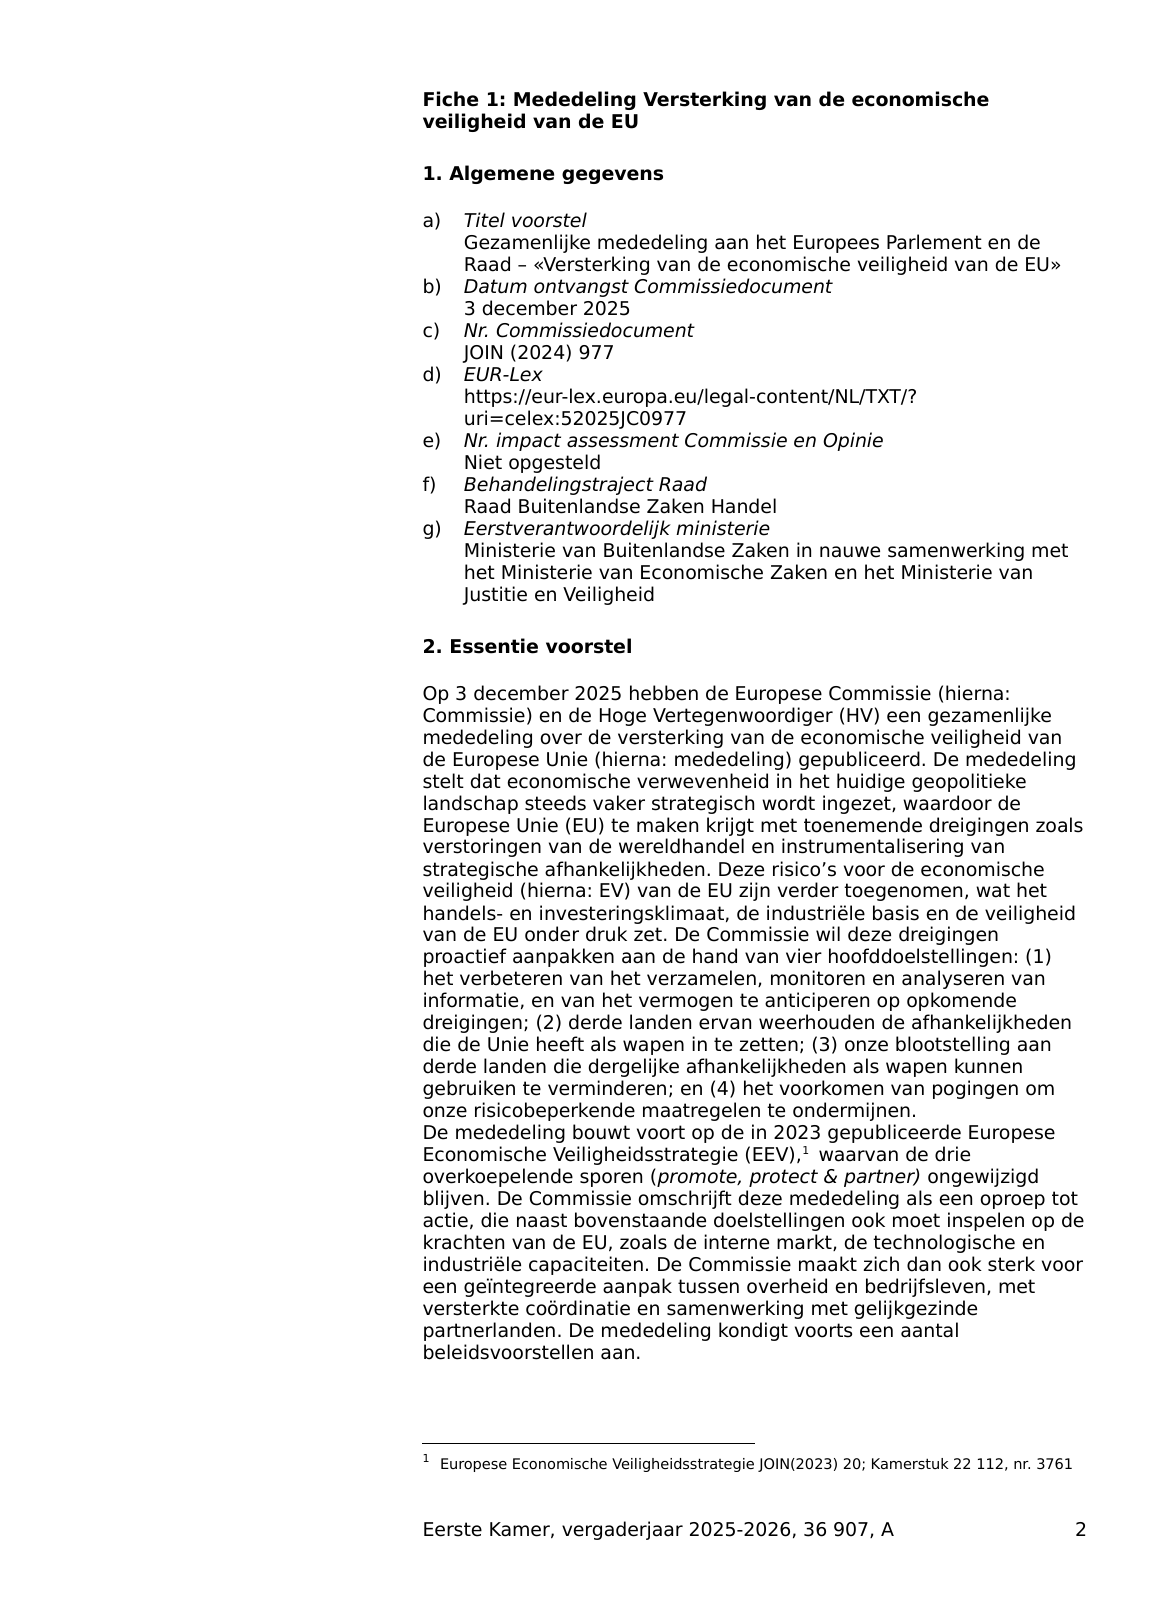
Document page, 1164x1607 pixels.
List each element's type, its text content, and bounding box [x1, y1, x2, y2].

text a) Titel voorstel [422, 210, 1087, 232]
text De mededeling bouwt voort op de in 2023 gepubliceerde Europese Economische Veiligheidsstrategie (EEV), waarvan de drie overkoepelende sporen (promote, protect & partner) ongewijzigd blijven. De Commissie omschrijft deze mededeling als een oproep tot actie, die naast bovenstaande doelstellingen ook moet inspelen op de krachten van de EU, zoals de interne markt, de technologische en industriële capaciteiten. De Commissie maakt zich dan ook sterk voor een geïntegreerde aanpak tussen overheid en bedrijfsleven, met versterkte coördinatie en samenwerking met gelijkgezinde partnerlanden. De mededeling kondigt voorts een aantal beleidsvoorstellen aan. [422, 1122, 1087, 1364]
text Niet opgesteld [464, 452, 1087, 474]
text f) Behandelingstraject Raad [422, 474, 1087, 496]
text Gezamenlijke mededeling aan het Europees Parlement en de Raad – «Versterking van de economische veiligheid van de EU» [464, 232, 1087, 276]
text e) Nr. impact assessment Commissie en Opinie [422, 430, 1087, 452]
subtitle Fiche 1: Mededeling Versterking van de economische veiligheid van de EU [422, 89, 1087, 133]
text b) Datum ontvangst Commissiedocument [422, 276, 1087, 298]
text Europese Economische Veiligheidsstrategie JOIN(2023) 20; Kamerstuk 22 112, nr. 3761 [422, 1452, 1087, 1474]
text 3 december 2025 [464, 298, 1087, 320]
text g) Eerstverantwoordelijk ministerie [422, 518, 1087, 540]
text d) EUR-Lex [422, 364, 1087, 386]
text Raad Buitenlandse Zaken Handel [464, 496, 1087, 518]
text Ministerie van Buitenlandse Zaken in nauwe samenwerking met het Ministerie van Economische Zaken en het Ministerie van Justitie en Veiligheid [464, 540, 1087, 606]
text c) Nr. Commissiedocument [422, 320, 1087, 342]
text JOIN (2024) 977 [464, 342, 1087, 364]
subtitle 2. Essentie voorstel [422, 636, 1087, 658]
subtitle 1. Algemene gegevens [422, 163, 1087, 185]
text https://eur-lex.europa.eu/legal-content/NL/TXT/?uri=celex:52025JC0977 [464, 386, 1087, 430]
text Op 3 december 2025 hebben de Europese Commissie (hierna: Commissie) en de Hoge Vertegenwoordiger (HV) een gezamenlijke mededeling over de versterking van de economische veiligheid van de Europese Unie (hierna: mededeling) gepubliceerd. De mededeling stelt dat economische verwevenheid in het huidige geopolitieke landschap steeds vaker strategisch wordt ingezet, waardoor de Europese Unie (EU) te maken krijgt met toenemende dreigingen zoals verstoringen van de wereldhandel en instrumentalisering van strategische afhankelijkheden. Deze risico’s voor de economische veiligheid (hierna: EV) van de EU zijn verder toegenomen, wat het handels- en investeringsklimaat, de industriële basis en de veiligheid van de EU onder druk zet. De Commissie wil deze dreigingen proactief aanpakken aan de hand van vier hoofddoelstellingen: (1) het verbeteren van het verzamelen, monitoren en analyseren van informatie, en van het vermogen te anticiperen op opkomende dreigingen; (2) derde landen ervan weerhouden de afhankelijkheden die de Unie heeft als wapen in te zetten; (3) onze blootstelling aan derde landen die dergelijke afhankelijkheden als wapen kunnen gebruiken te verminderen; en (4) het voorkomen van pogingen om onze risicobeperkende maatregelen te ondermijnen. [422, 683, 1087, 1122]
